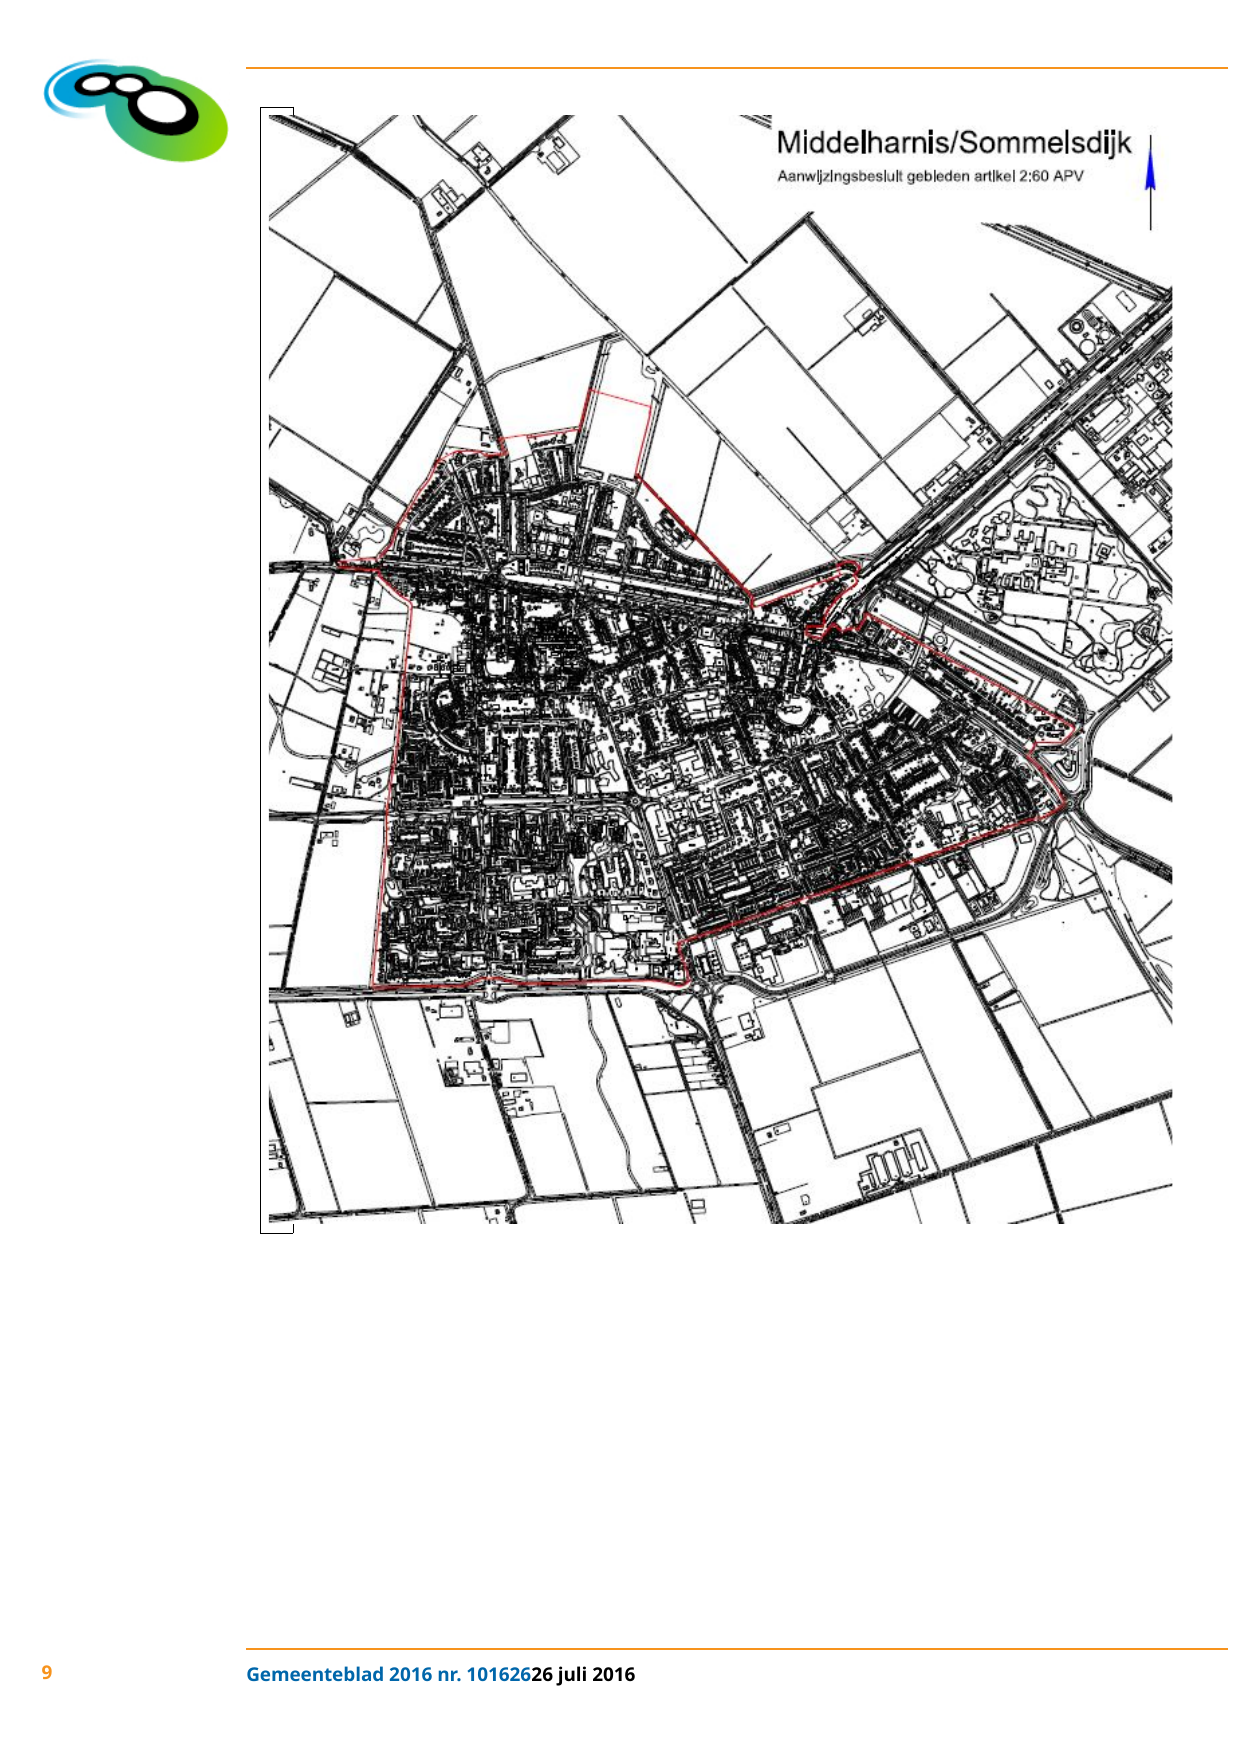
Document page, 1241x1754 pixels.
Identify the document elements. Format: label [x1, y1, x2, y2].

picture [268, 115, 1173, 1224]
picture [41, 47, 231, 172]
